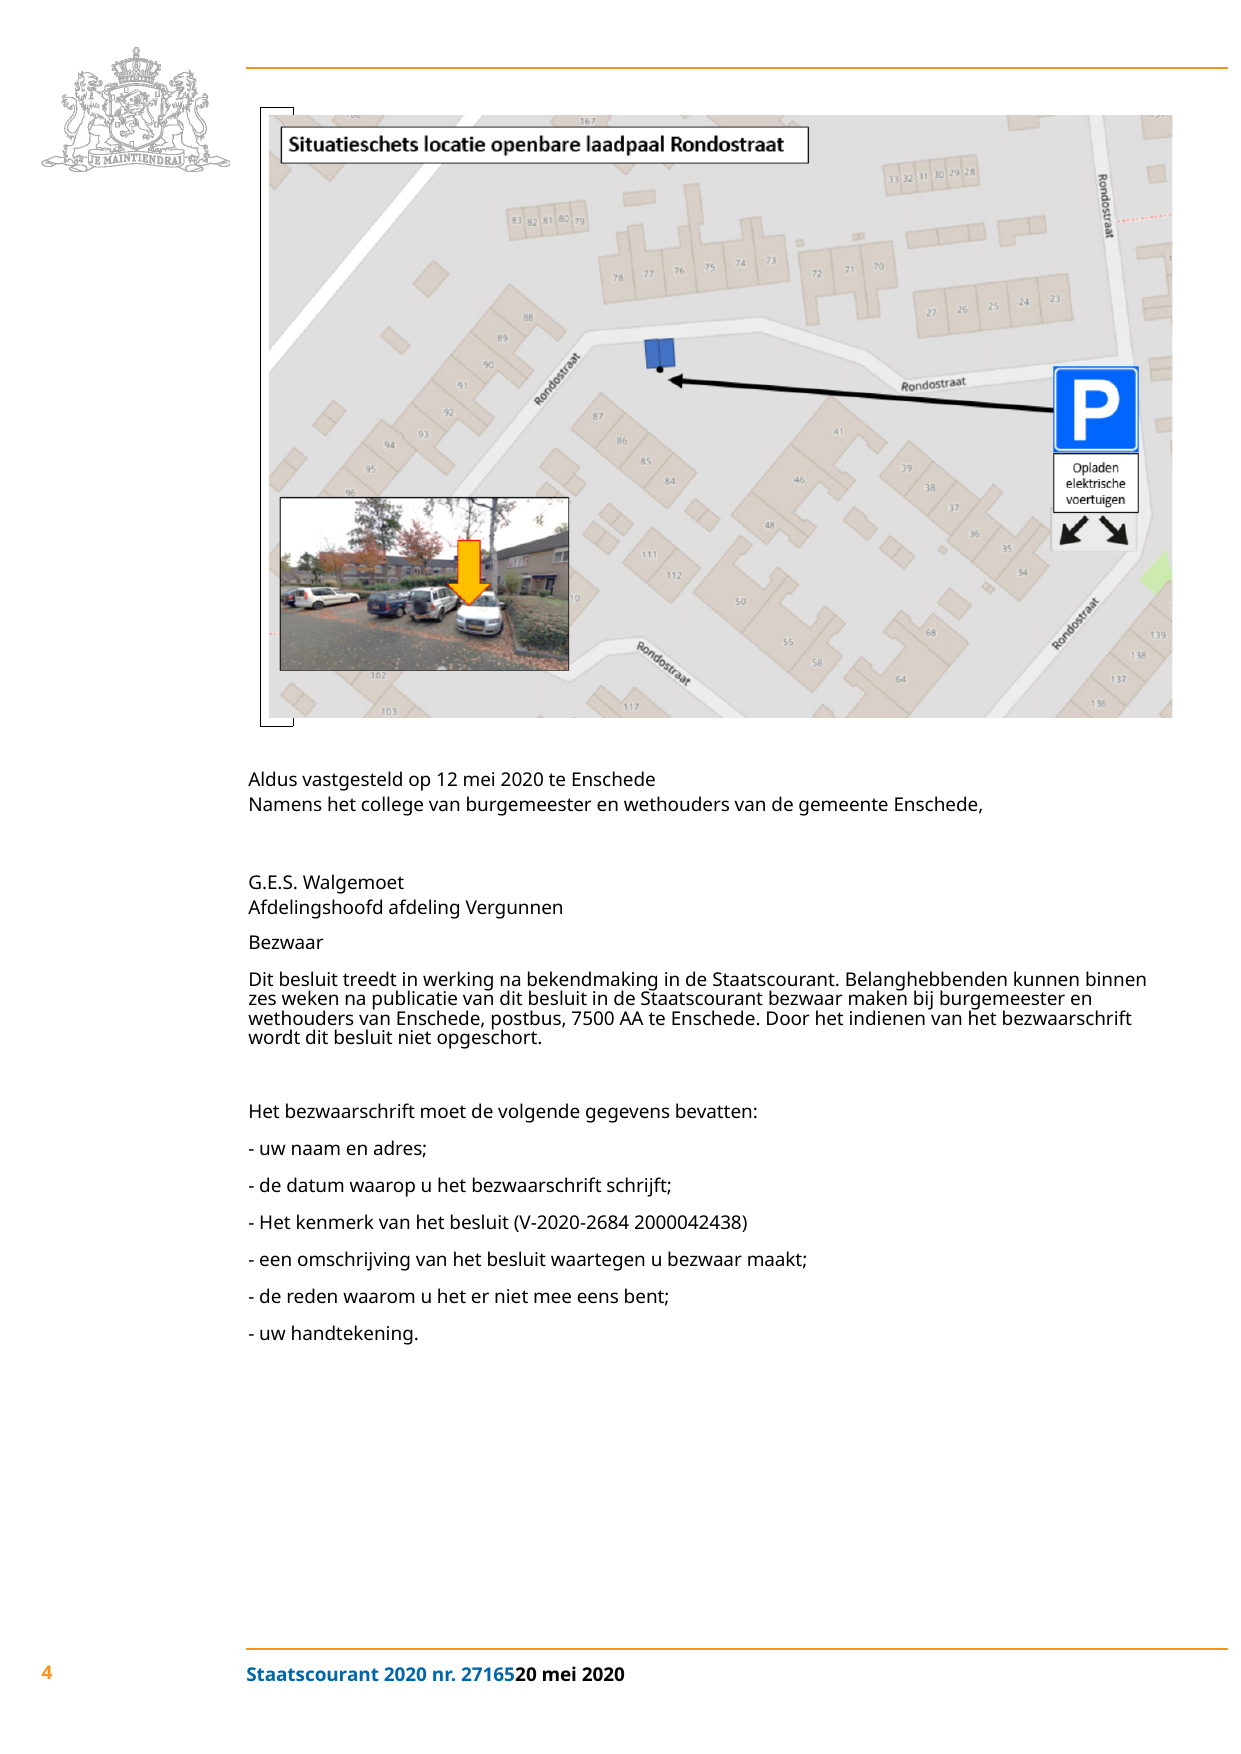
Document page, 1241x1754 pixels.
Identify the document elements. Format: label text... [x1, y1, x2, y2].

text - de reden waarom u het er niet mee eens bent; [248, 1288, 1152, 1307]
text G.E.S. Walgemoet [248, 869, 1152, 894]
picture [41, 47, 231, 172]
text Afdelingshoofd afdeling Vergunnen [248, 894, 1152, 920]
text Bezwaar [248, 934, 1152, 953]
text - een omschrijving van het besluit waartegen u bezwaar maakt; [248, 1251, 1152, 1270]
text Het bezwaarschrift moet de volgende gegevens bevatten: [248, 1103, 1152, 1122]
picture [268, 115, 1173, 718]
text Aldus vastgesteld op 12 mei 2020 te Enschede [248, 766, 1152, 792]
text Namens het college van burgemeester en wethouders van de gemeente Enschede, [248, 792, 1152, 817]
text - uw naam en adres; [248, 1140, 1152, 1159]
text - de datum waarop u het bezwaarschrift schrijft; [248, 1177, 1152, 1196]
text - Het kenmerk van het besluit (V-2020-2684 2000042438) [248, 1214, 1152, 1233]
text - uw handtekening. [248, 1324, 1152, 1344]
text Dit besluit treedt in werking na bekendmaking in de Staatscourant. Belanghebbenden kunnen binnen zes weken na publicatie van dit besluit in de Staatscourant bezwaar maken bij burgemeester en wethouders van Enschede, postbus, 7500 AA te Enschede. Door het indienen van het bezwaarschrift wordt dit besluit niet opgeschort. [248, 971, 1152, 1048]
